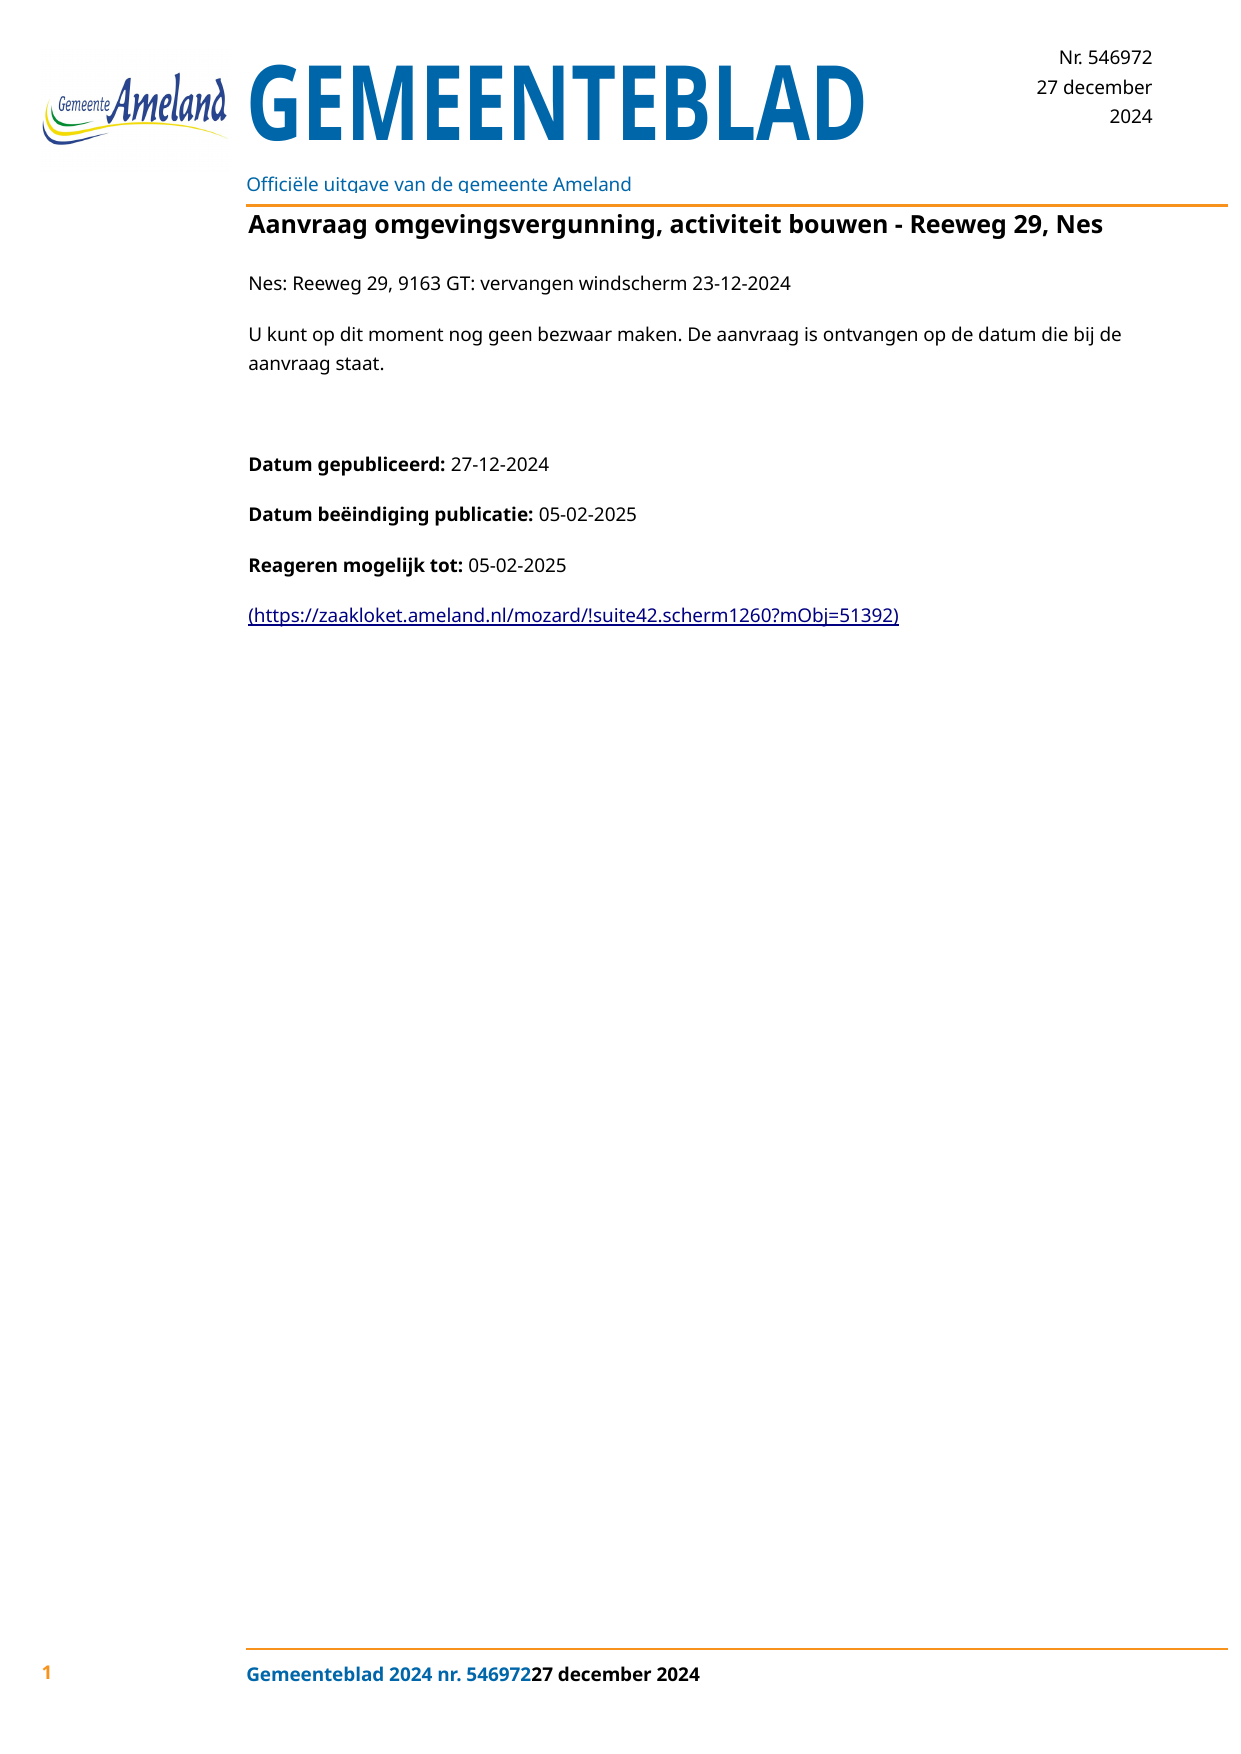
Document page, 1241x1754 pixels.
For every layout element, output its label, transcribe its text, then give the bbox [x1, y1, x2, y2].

text Datum gepubliceerd: 27-12-2024 [248, 451, 1152, 477]
text Reageren mogelijk tot: 05-02-2025 [248, 552, 1152, 578]
text Aanvraag omgevingsvergunning, activiteit bouwen - Reeweg 29, Nes [248, 207, 1152, 241]
text (https://zaakloket.ameland.nl/mozard/!suite42.scherm1260?mObj=51392) [248, 602, 1152, 628]
text Nes: Reeweg 29, 9163 GT: vervangen windscherm 23-12-2024 [248, 270, 1152, 296]
picture [41, 47, 231, 172]
text U kunt op dit moment nog geen bezwaar maken. De aanvraag is ontvangen op de datum die bij de aanvraag staat. [248, 321, 1152, 376]
text Datum beëindiging publicatie: 05-02-2025 [248, 502, 1152, 527]
